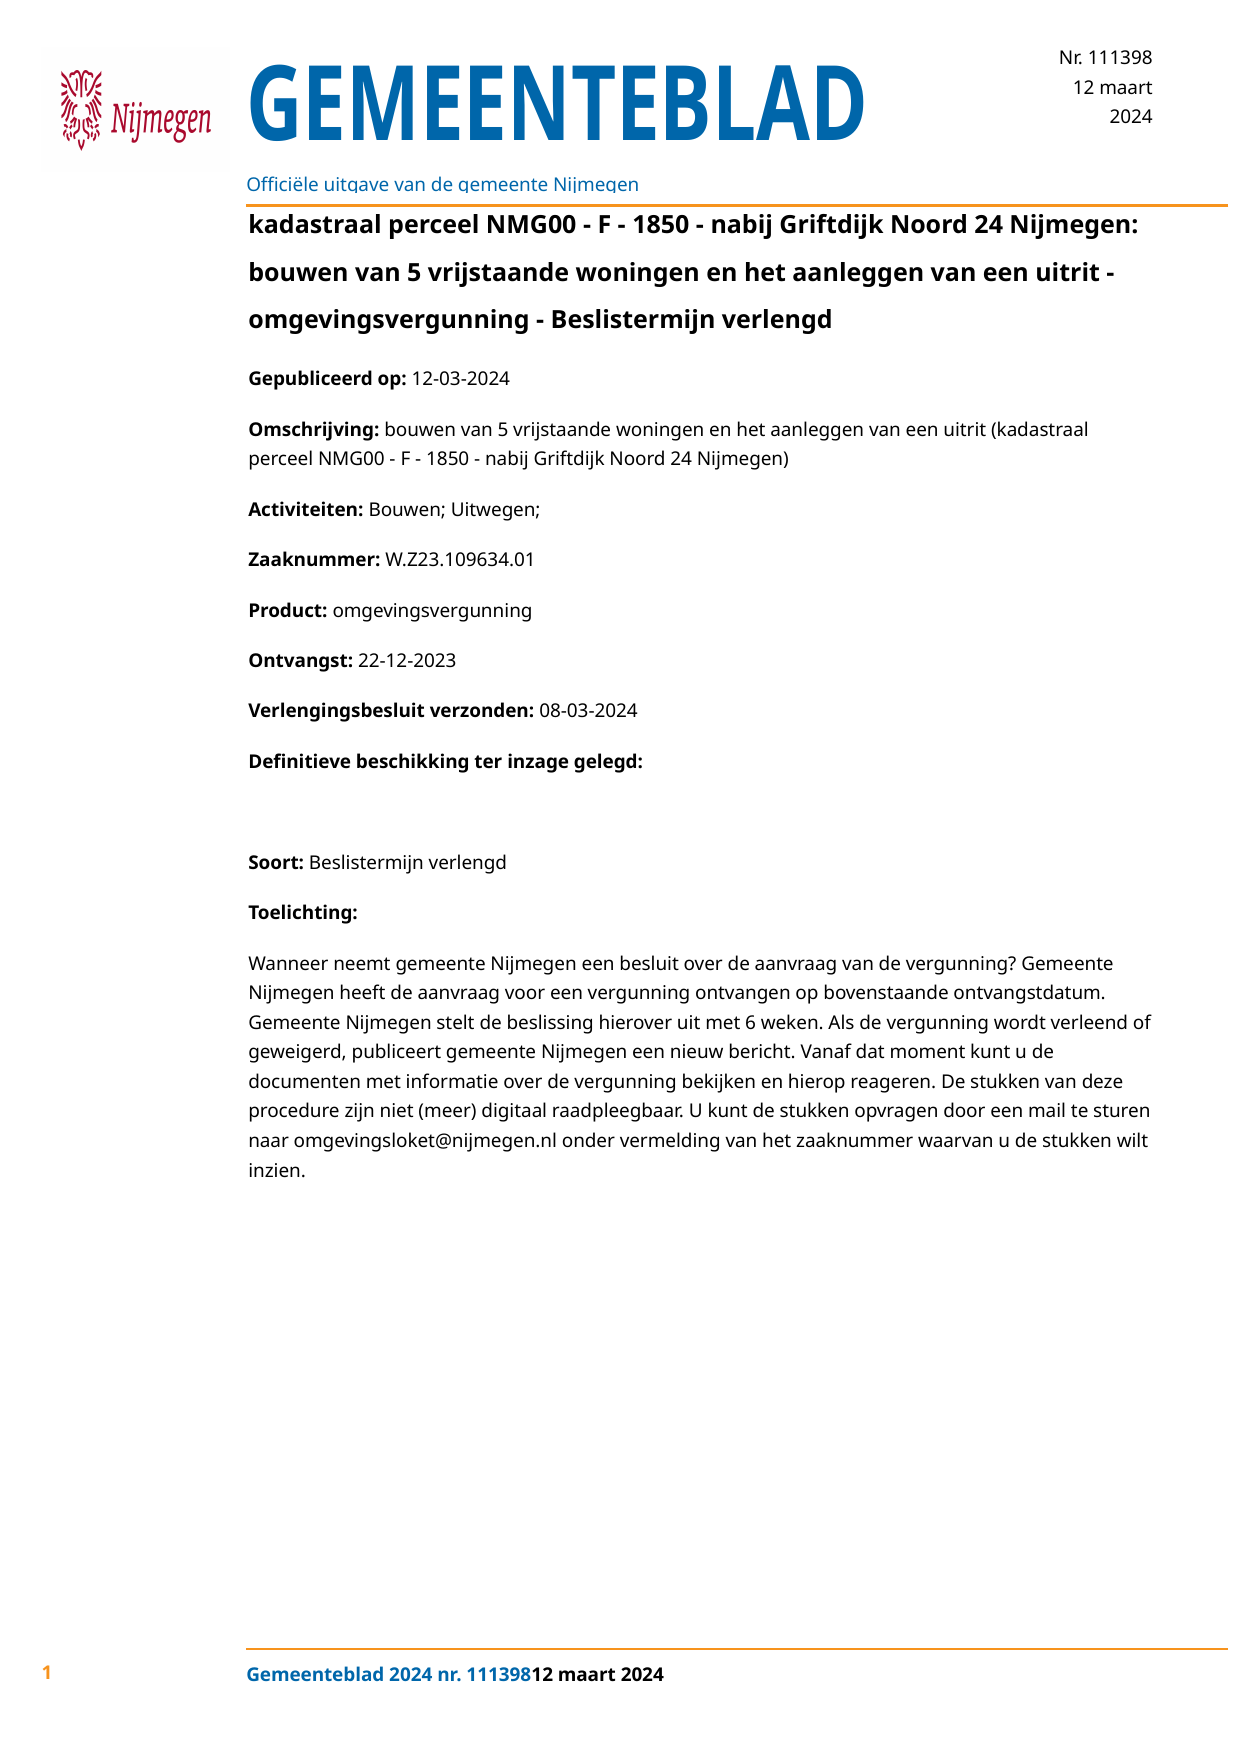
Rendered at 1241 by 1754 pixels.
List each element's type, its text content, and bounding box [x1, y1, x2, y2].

text Activiteiten: Bouwen; Uitwegen; [248, 496, 1152, 522]
text Product: omgevingsvergunning [248, 597, 1152, 622]
text Wanneer neemt gemeente Nijmegen een besluit over de aanvraag van de vergunning? Gemeente Nijmegen heeft de aanvraag voor een vergunning ontvangen op bovenstaande ontvangstdatum. Gemeente Nijmegen stelt de beslissing hierover uit met 6 weken. Als de vergunning wordt verleend of geweigerd, publiceert gemeente Nijmegen een nieuw bericht. Vanaf dat moment kunt u de documenten met informatie over de vergunning bekijken en hierop reageren. De stukken van deze procedure zijn niet (meer) digitaal raadpleegbaar. U kunt de stukken opvragen door een mail te sturen naar omgevingsloket@nijmegen.nl onder vermelding van het zaaknummer waarvan u de stukken wilt inzien. [248, 950, 1152, 1182]
picture [41, 47, 231, 172]
text Verlengingsbesluit verzonden: 08-03-2024 [248, 698, 1152, 723]
text Toelichting: [248, 899, 1152, 925]
text kadastraal perceel NMG00 - F - 1850 - nabij Griftdijk Noord 24 Nijmegen: bouwen van 5 vrijstaande woningen en het aanleggen van een uitrit - omgevingsvergunning - Beslistermijn verlengd [248, 207, 1152, 336]
text Ontvangst: 22-12-2023 [248, 647, 1152, 673]
text Gepubliceerd op: 12-03-2024 [248, 366, 1152, 391]
text Zaaknummer: W.Z23.109634.01 [248, 546, 1152, 572]
text Soort: Beslistermijn verlengd [248, 849, 1152, 874]
text Omschrijving: bouwen van 5 vrijstaande woningen en het aanleggen van een uitrit (kadastraal perceel NMG00 - F - 1850 - nabij Griftdijk Noord 24 Nijmegen) [248, 416, 1152, 471]
text Definitieve beschikking ter inzage gelegd: [248, 748, 1152, 774]
